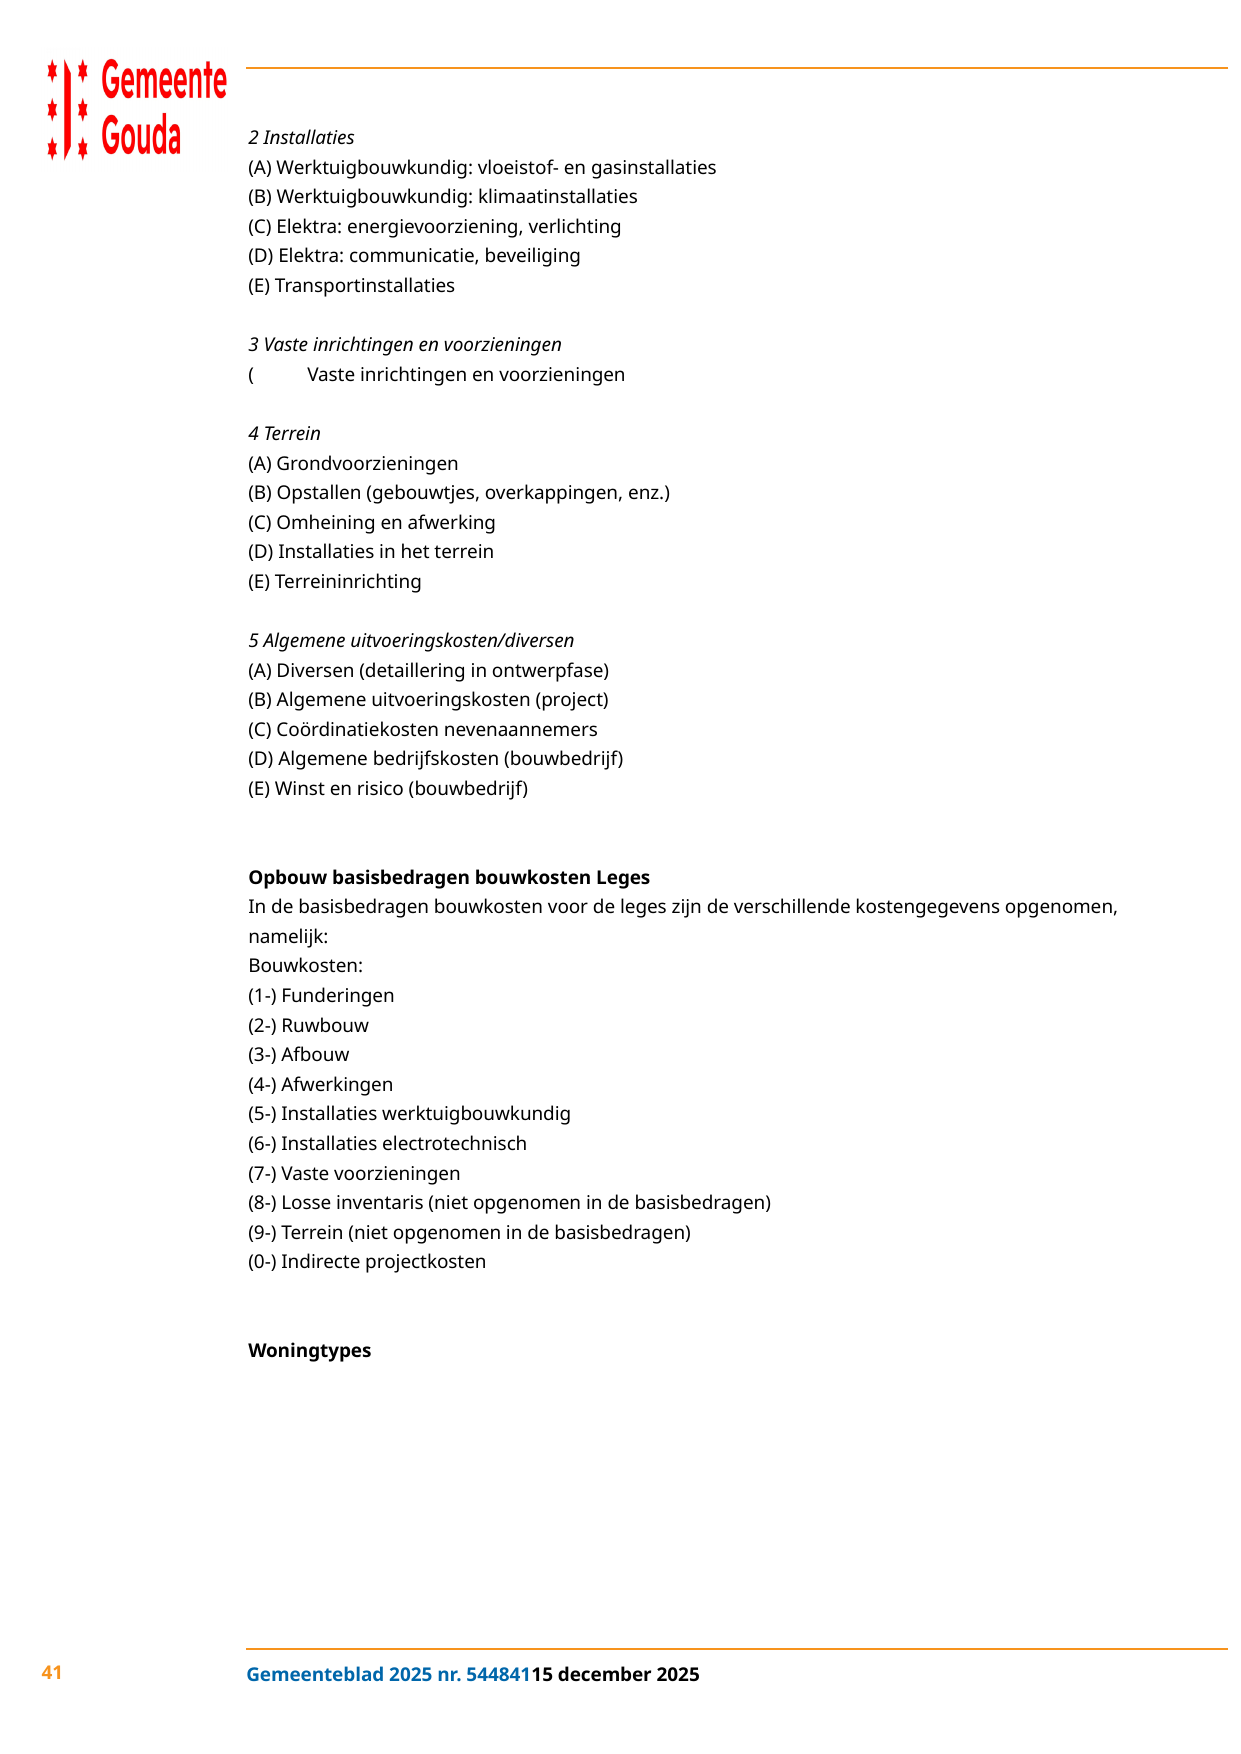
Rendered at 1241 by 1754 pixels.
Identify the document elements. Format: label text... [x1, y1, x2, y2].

text (0-) Indirecte projectkosten [248, 1248, 1152, 1274]
text (C) Elektra: energievoorziening, verlichting [248, 213, 1152, 239]
text 5 Algemene uitvoeringskosten/diversen [248, 627, 1152, 653]
text (C) Omheining en afwerking [248, 509, 1152, 535]
text (D) Algemene bedrijfskosten (bouwbedrijf) [248, 746, 1152, 771]
text (E) Winst en risico (bouwbedrijf) [248, 775, 1152, 801]
text (A) Werktuigbouwkundig: vloeistof- en gasinstallaties [248, 154, 1152, 180]
text (A) Grondvoorzieningen [248, 450, 1152, 476]
text (D) Elektra: communicatie, beveiliging [248, 243, 1152, 268]
text 4 Terrein [248, 420, 1152, 446]
text (1-) Funderingen [248, 982, 1152, 1008]
picture [41, 47, 231, 172]
text (2-) Ruwbouw [248, 1012, 1152, 1038]
text Bouwkosten: [248, 953, 1152, 978]
list Vaste inrichtingen en voorzieningen [248, 361, 1152, 387]
text (4-) Afwerkingen [248, 1071, 1152, 1097]
text (E) Terreininrichting [248, 568, 1152, 594]
text Opbouw basisbedragen bouwkosten Leges [248, 864, 1152, 890]
text Woningtypes [248, 1337, 1152, 1363]
text (8-) Losse inventaris (niet opgenomen in de basisbedragen) [248, 1189, 1152, 1215]
text (7-) Vaste voorzieningen [248, 1160, 1152, 1186]
text (C) Coördinatiekosten nevenaannemers [248, 716, 1152, 742]
text 3 Vaste inrichtingen en voorzieningen [248, 331, 1152, 357]
text (B) Werktuigbouwkundig: klimaatinstallaties [248, 183, 1152, 209]
text (5-) Installaties werktuigbouwkundig [248, 1101, 1152, 1126]
text (3-) Afbouw [248, 1041, 1152, 1067]
text (6-) Installaties electrotechnisch [248, 1130, 1152, 1156]
text (E) Transportinstallaties [248, 272, 1152, 298]
text (D) Installaties in het terrein [248, 538, 1152, 564]
text (A) Diversen (detaillering in ontwerpfase) [248, 657, 1152, 683]
text (B) Opstallen (gebouwtjes, overkappingen, enz.) [248, 479, 1152, 505]
text (B) Algemene uitvoeringskosten (project) [248, 686, 1152, 712]
text (9-) Terrein (niet opgenomen in de basisbedragen) [248, 1219, 1152, 1245]
text 2 Installaties [248, 124, 1152, 150]
text In de basisbedragen bouwkosten voor de leges zijn de verschillende kostengegevens opgenomen, namelijk: [248, 893, 1152, 949]
